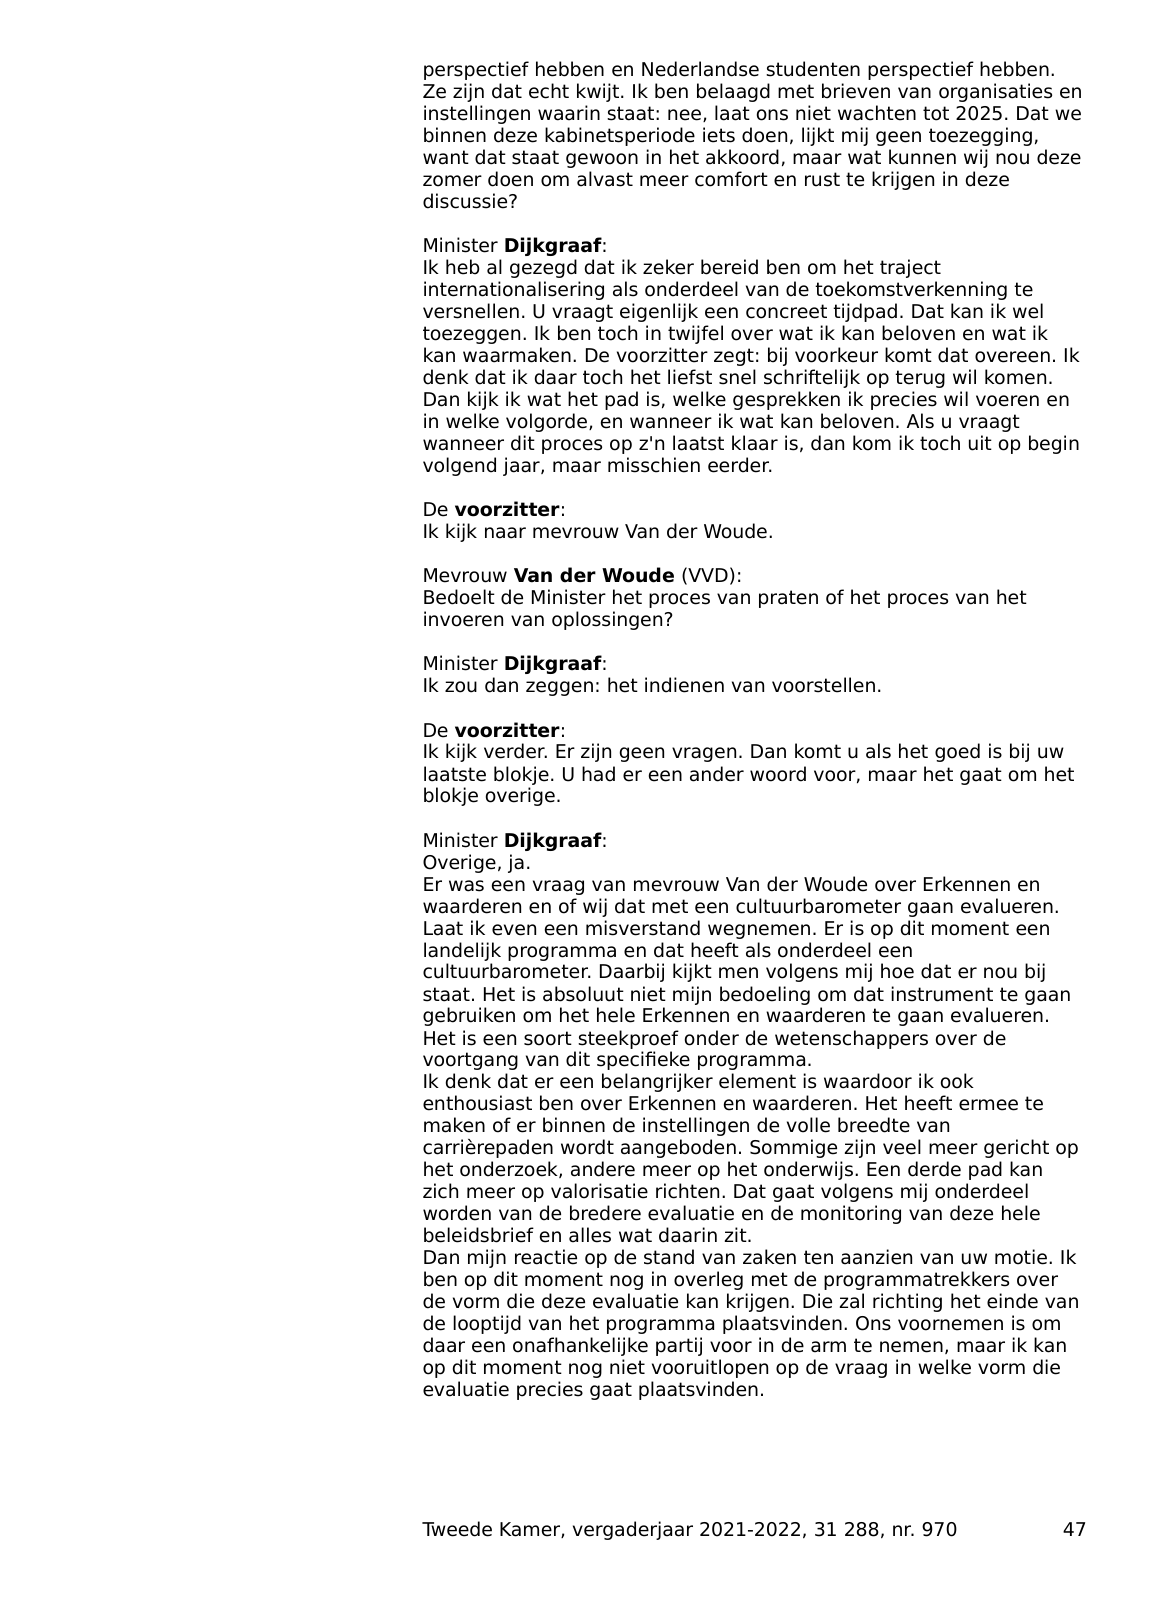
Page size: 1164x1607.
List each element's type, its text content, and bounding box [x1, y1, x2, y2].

text Minister Dijkgraaf: [422, 829, 1087, 852]
text Ik zou dan zeggen: het indienen van voorstellen. [422, 675, 1087, 697]
text Bedoelt de Minister het proces van praten of het proces van het invoeren van oplossingen? [422, 587, 1087, 631]
text De voorzitter: [422, 499, 1087, 521]
text Ik denk dat er een belangrijker element is waardoor ik ook enthousiast ben over Erkennen en waarderen. Het heeft ermee te maken of er binnen de instellingen de volle breedte van carrièrepaden wordt aangeboden. Sommige zijn veel meer gericht op het onderzoek, andere meer op het onderwijs. Een derde pad kan zich meer op valorisatie richten. Dat gaat volgens mij onderdeel worden van de bredere evaluatie en de monitoring van deze hele beleidsbrief en alles wat daarin zit. [422, 1071, 1087, 1247]
text perspectief hebben en Nederlandse studenten perspectief hebben. Ze zijn dat echt kwijt. Ik ben belaagd met brieven van organisaties en instellingen waarin staat: nee, laat ons niet wachten tot 2025. Dat we binnen deze kabinetsperiode iets doen, lijkt mij geen toezegging, want dat staat gewoon in het akkoord, maar wat kunnen wij nou deze zomer doen om alvast meer comfort en rust te krijgen in deze discussie? [422, 59, 1087, 213]
text Er was een vraag van mevrouw Van der Woude over Erkennen en waarderen en of wij dat met een cultuurbarometer gaan evalueren. Laat ik even een misverstand wegnemen. Er is op dit moment een landelijk programma en dat heeft als onderdeel een cultuurbarometer. Daarbij kijkt men volgens mij hoe dat er nou bij staat. Het is absoluut niet mijn bedoeling om dat instrument te gaan gebruiken om het hele Erkennen en waarderen te gaan evalueren. Het is een soort steekproef onder de wetenschappers over de voortgang van dit specifieke programma. [422, 873, 1087, 1071]
text Minister Dijkgraaf: [422, 653, 1087, 675]
text Dan mijn reactie op de stand van zaken ten aanzien van uw motie. Ik ben op dit moment nog in overleg met de programmatrekkers over de vorm die deze evaluatie kan krijgen. Die zal richting het einde van de looptijd van het programma plaatsvinden. Ons voornemen is om daar een onafhankelijke partij voor in de arm te nemen, maar ik kan op dit moment nog niet vooruitlopen op de vraag in welke vorm die evaluatie precies gaat plaatsvinden. [422, 1247, 1087, 1401]
text Ik kijk verder. Er zijn geen vragen. Dan komt u als het goed is bij uw laatste blokje. U had er een ander woord voor, maar het gaat om het blokje overige. [422, 741, 1087, 807]
text Ik heb al gezegd dat ik zeker bereid ben om het traject internationalisering als onderdeel van de toekomstverkenning te versnellen. U vraagt eigenlijk een concreet tijdpad. Dat kan ik wel toezeggen. Ik ben toch in twijfel over wat ik kan beloven en wat ik kan waarmaken. De voorzitter zegt: bij voorkeur komt dat overeen. Ik denk dat ik daar toch het liefst snel schriftelijk op terug wil komen. Dan kijk ik wat het pad is, welke gesprekken ik precies wil voeren en in welke volgorde, en wanneer ik wat kan beloven. Als u vraagt wanneer dit proces op z'n laatst klaar is, dan kom ik toch uit op begin volgend jaar, maar misschien eerder. [422, 257, 1087, 477]
text De voorzitter: [422, 719, 1087, 741]
text Ik kijk naar mevrouw Van der Woude. [422, 521, 1087, 543]
text Overige, ja. [422, 852, 1087, 873]
text Mevrouw Van der Woude (VVD): [422, 565, 1087, 587]
text Minister Dijkgraaf: [422, 235, 1087, 257]
